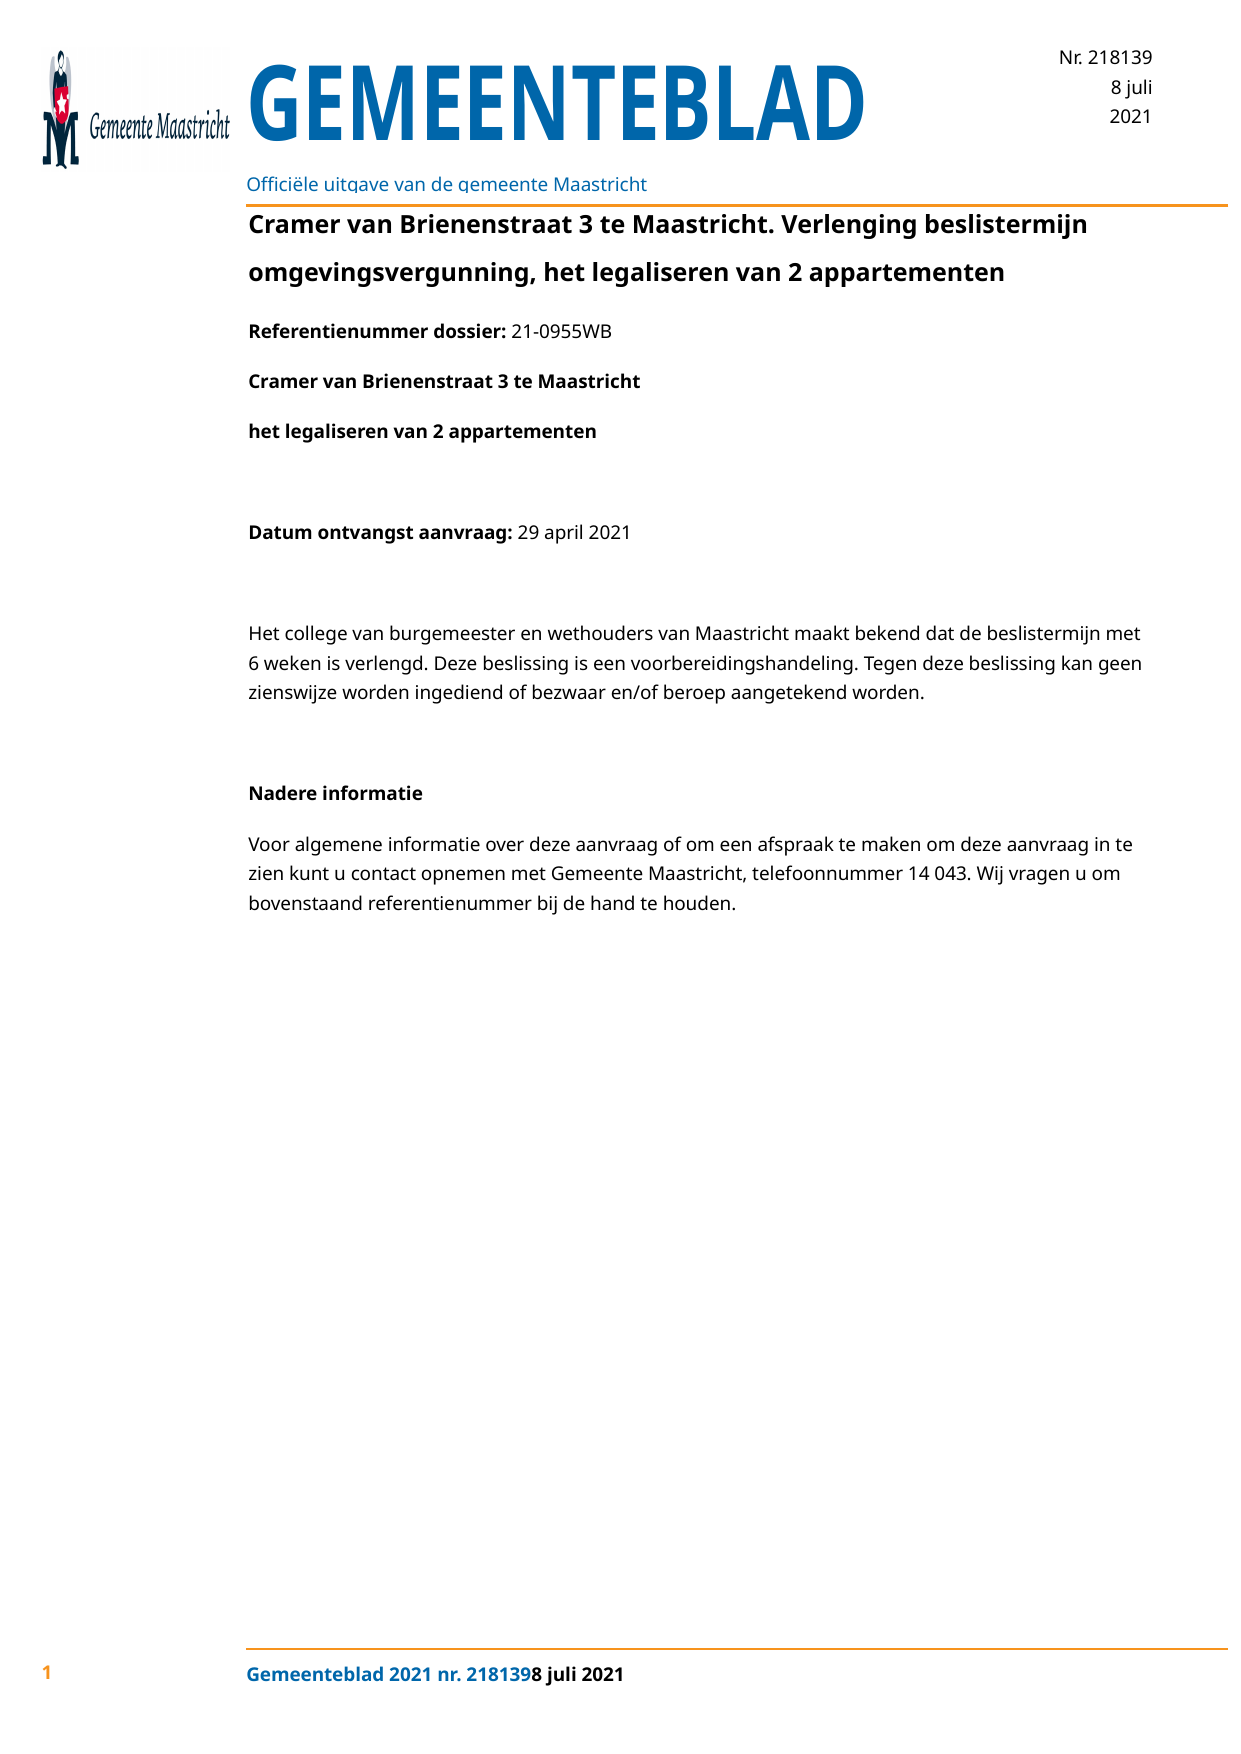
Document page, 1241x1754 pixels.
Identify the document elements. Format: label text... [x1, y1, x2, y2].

text Het college van burgemeester en wethouders van Maastricht maakt bekend dat de beslistermijn met 6 weken is verlengd. Deze beslissing is een voorbereidingshandeling. Tegen deze beslissing kan geen zienswijze worden ingediend of bezwaar en/of beroep aangetekend worden. [248, 620, 1152, 705]
text Cramer van Brienenstraat 3 te Maastricht. Verlenging beslistermijn omgevingsvergunning, het legaliseren van 2 appartementen [248, 207, 1152, 288]
text Voor algemene informatie over deze aanvraag of om een afspraak te maken om deze aanvraag in te zien kunt u contact opnemen met Gemeente Maastricht, telefoonnummer 14 043. Wij vragen u om bovenstaand referentienummer bij de hand te houden. [248, 831, 1152, 916]
text Nadere informatie [248, 780, 1152, 806]
text het legaliseren van 2 appartementen [248, 419, 1152, 444]
text Datum ontvangst aanvraag: 29 april 2021 [248, 519, 1152, 545]
picture [41, 47, 231, 172]
text Cramer van Brienenstraat 3 te Maastricht [248, 368, 1152, 394]
text Referentienummer dossier: 21-0955WB [248, 318, 1152, 344]
